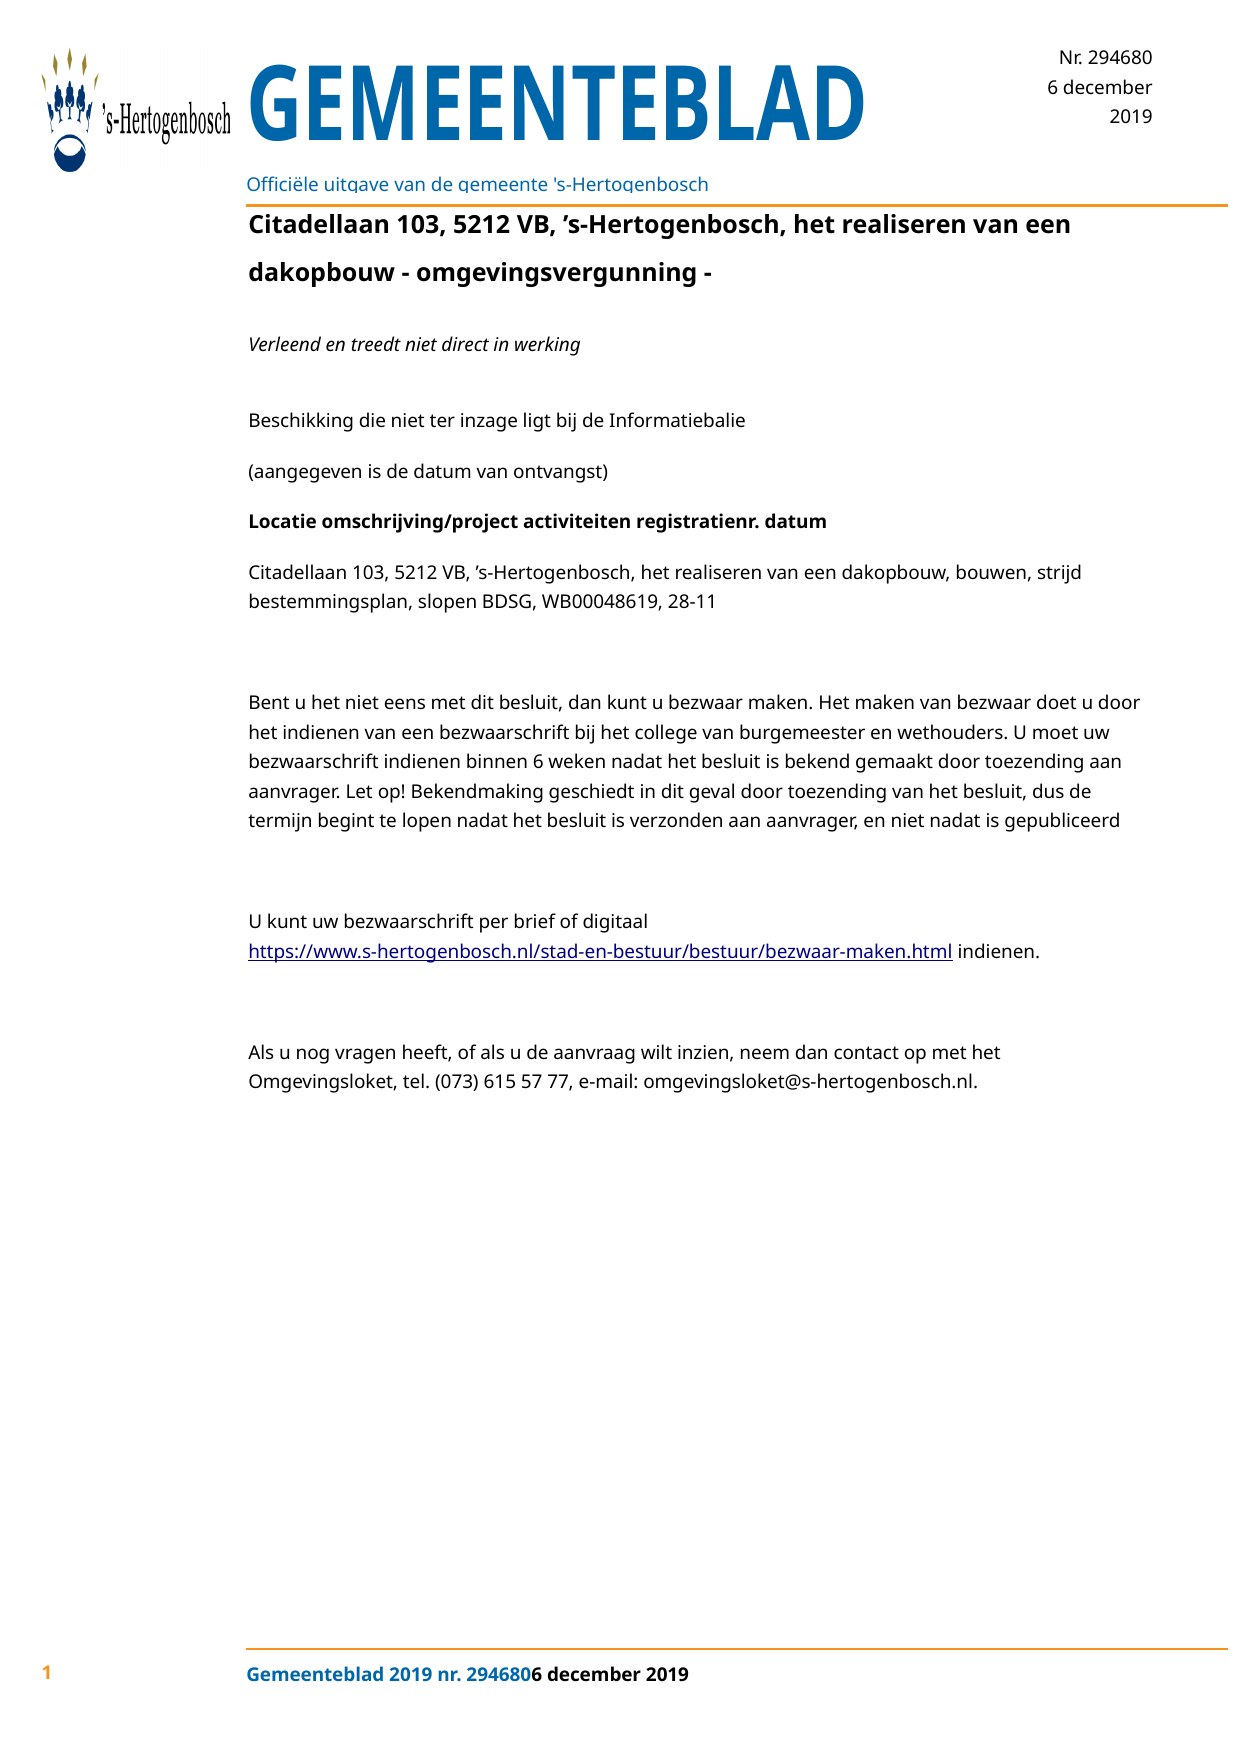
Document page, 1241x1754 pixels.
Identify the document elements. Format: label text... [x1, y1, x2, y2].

picture [41, 47, 231, 172]
text Verleend en treedt niet direct in werking [248, 331, 1152, 357]
text Citadellaan 103, 5212 VB, ’s-Hertogenbosch, het realiseren van een dakopbouw - omgevingsvergunning - [248, 207, 1152, 288]
text Bent u het niet eens met dit besluit, dan kunt u bezwaar maken. Het maken van bezwaar doet u door het indienen van een bezwaarschrift bij het college van burgemeester en wethouders. U moet uw bezwaarschrift indienen binnen 6 weken nadat het besluit is bekend gemaakt door toezending aan aanvrager. Let op! Bekendmaking geschiedt in dit geval door toezending van het besluit, dus de termijn begint te lopen nadat het besluit is verzonden aan aanvrager, en niet nadat is gepubliceerd [248, 689, 1152, 833]
text U kunt uw bezwaarschrift per brief of digitaal https://www.s-hertogenbosch.nl/stad-en-bestuur/bestuur/bezwaar-maken.html indienen. [248, 908, 1152, 964]
text (aangegeven is de datum van ontvangst) [248, 458, 1152, 484]
text Citadellaan 103, 5212 VB, ’s-Hertogenbosch, het realiseren van een dakopbouw, bouwen, strijd bestemmingsplan, slopen BDSG, WB00048619, 28-11 [248, 559, 1152, 614]
text Locatie omschrijving/project activiteiten registratienr. datum [248, 508, 1152, 534]
text Als u nog vragen heeft, of als u de aanvraag wilt inzien, neem dan contact op met het Omgevingsloket, tel. (073) 615 57 77, e-mail: omgevingsloket@s-hertogenbosch.nl. [248, 1039, 1152, 1094]
text Beschikking die niet ter inzage ligt bij de Informatiebalie [248, 408, 1152, 433]
